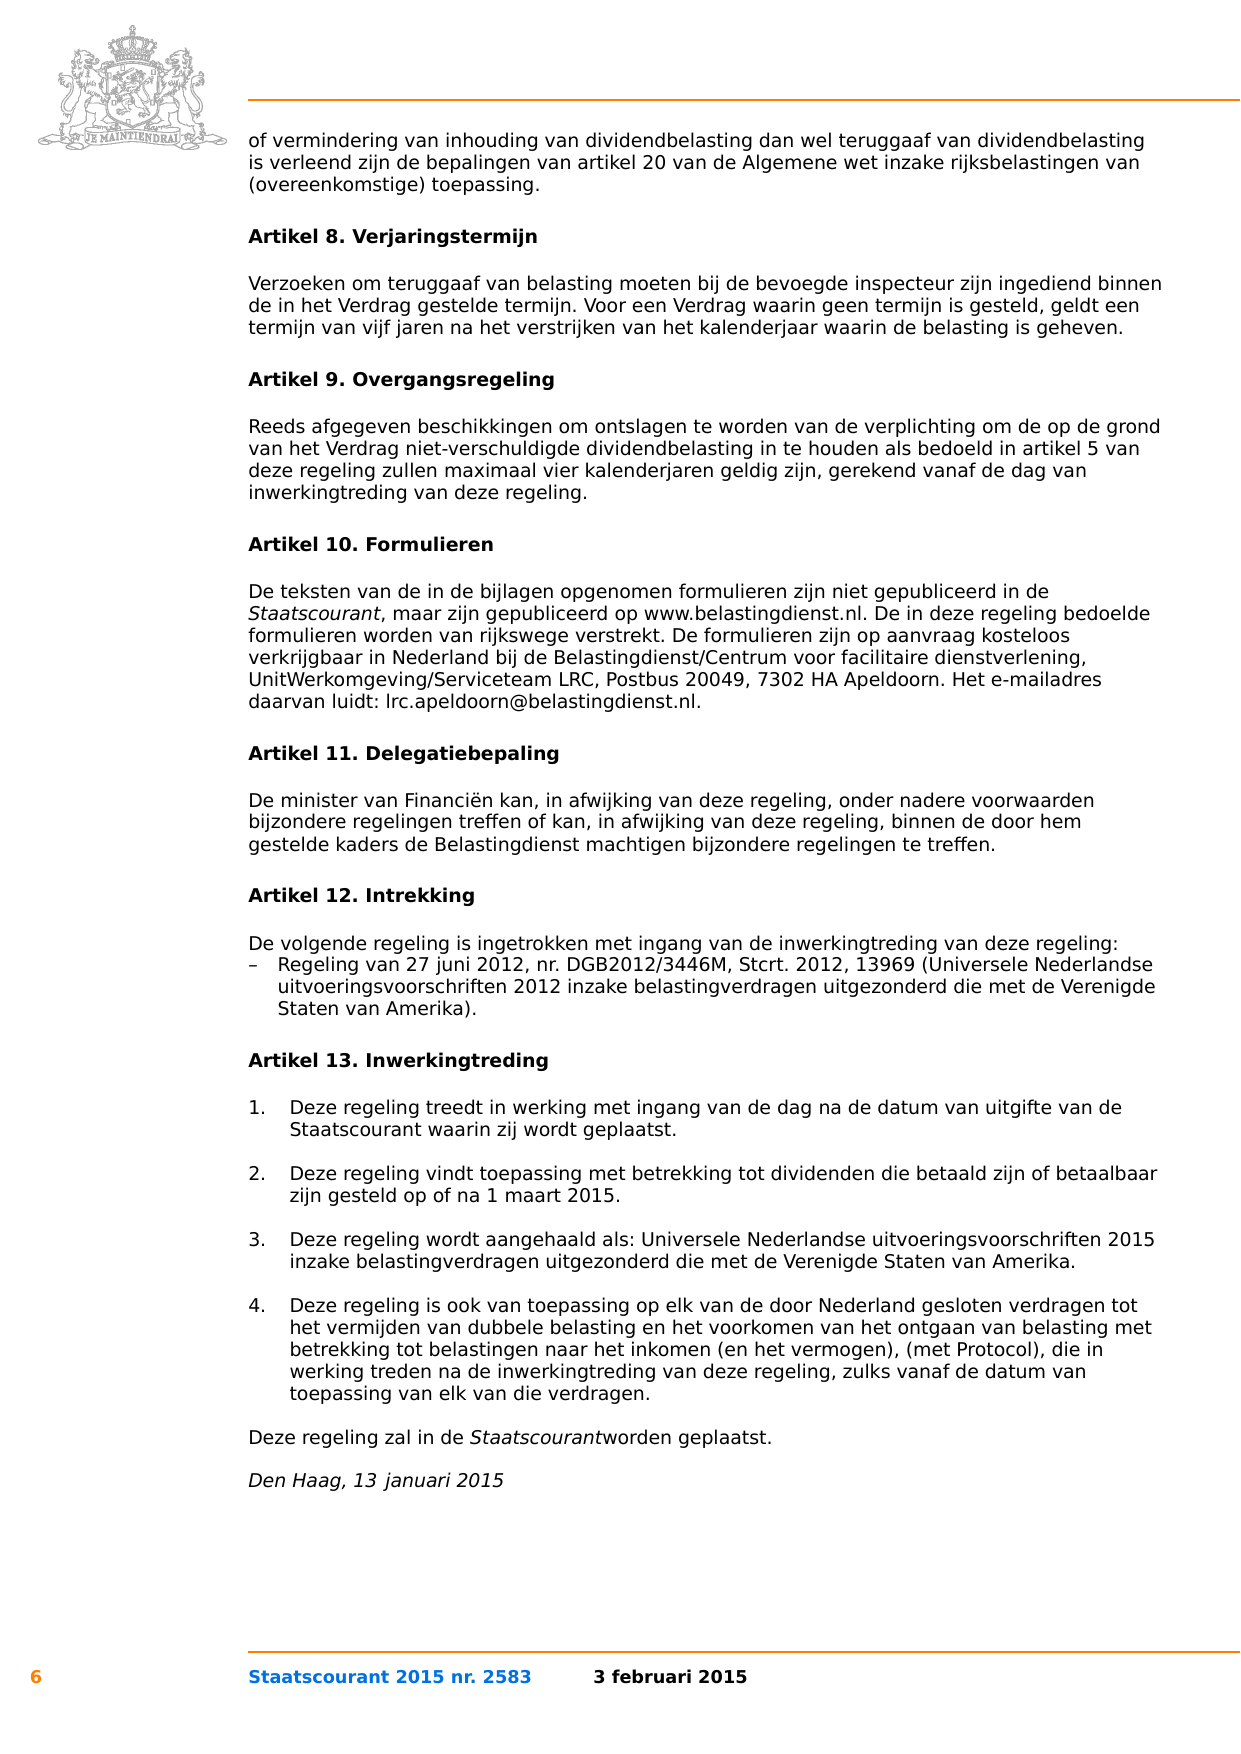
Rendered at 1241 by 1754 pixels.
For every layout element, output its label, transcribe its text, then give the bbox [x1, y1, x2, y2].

subtitle Artikel 9. Overgangsregeling [248, 369, 1163, 391]
subtitle Artikel 8. Verjaringstermijn [248, 226, 1163, 248]
text 4. Deze regeling is ook van toepassing op elk van de door Nederland gesloten verdragen tot het vermijden van dubbele belasting en het voorkomen van het ontgaan van belasting met betrekking tot belastingen naar het inkomen (en het vermogen), (met Protocol), die in werking treden na de inwerkingtreding van deze regeling, zulks vanaf de datum van toepassing van elk van die verdragen. [248, 1295, 1163, 1405]
subtitle Artikel 10. Formulieren [248, 534, 1163, 556]
text De teksten van de in de bijlagen opgenomen formulieren zijn niet gepubliceerd in de Staatscourant, maar zijn gepubliceerd op www.belastingdienst.nl. De in deze regeling bedoelde formulieren worden van rijkswege verstrekt. De formulieren zijn op aanvraag kosteloos verkrijgbaar in Nederland bij de Belastingdienst/Centrum voor facilitaire dienstverlening, UnitWerkomgeving/Serviceteam LRC, Postbus 20049, 7302 HA Apeldoorn. Het e-mailadres daarvan luidt: lrc.apeldoorn@belastingdienst.nl. [248, 581, 1163, 712]
text Verzoeken om teruggaaf van belasting moeten bij de bevoegde inspecteur zijn ingediend binnen de in het Verdrag gestelde termijn. Voor een Verdrag waarin geen termijn is gesteld, geldt een termijn van vijf jaren na het verstrijken van het kalenderjaar waarin de belasting is geheven. [248, 273, 1163, 339]
text Deze regeling zal in de Staatscourantworden geplaatst. [248, 1427, 1163, 1448]
subtitle Artikel 13. Inwerkingtreding [248, 1050, 1163, 1072]
text Den Haag, 13 januari 2015 [248, 1470, 1163, 1492]
subtitle Artikel 11. Delegatiebepaling [248, 742, 1163, 764]
text 1. Deze regeling treedt in werking met ingang van de dag na de datum van uitgifte van de Staatscourant waarin zij wordt geplaatst. [248, 1097, 1163, 1141]
picture [38, 25, 227, 150]
text – Regeling van 27 juni 2012, nr. DGB2012/3446M, Stcrt. 2012, 13969 (Universele Nederlandse uitvoeringsvoorschriften 2012 inzake belastingverdragen uitgezonderd die met de Verenigde Staten van Amerika). [248, 954, 1163, 1020]
subtitle Artikel 12. Intrekking [248, 885, 1163, 907]
text Reeds afgegeven beschikkingen om ontslagen te worden van de verplichting om de op de grond van het Verdrag niet-verschuldigde dividendbelasting in te houden als bedoeld in artikel 5 van deze regeling zullen maximaal vier kalenderjaren geldig zijn, gerekend vanaf de dag van inwerkingtreding van deze regeling. [248, 416, 1163, 504]
text 2. Deze regeling vindt toepassing met betrekking tot dividenden die betaald zijn of betaalbaar zijn gesteld op of na 1 maart 2015. [248, 1163, 1163, 1207]
text of vermindering van inhouding van dividendbelasting dan wel teruggaaf van dividendbelasting is verleend zijn de bepalingen van artikel 20 van de Algemene wet inzake rijksbelastingen van (overeenkomstige) toepassing. [248, 130, 1163, 196]
text De minister van Financiën kan, in afwijking van deze regeling, onder nadere voorwaarden bijzondere regelingen treffen of kan, in afwijking van deze regeling, binnen de door hem gestelde kaders de Belastingdienst machtigen bijzondere regelingen te treffen. [248, 789, 1163, 855]
text De volgende regeling is ingetrokken met ingang van de inwerkingtreding van deze regeling: [248, 932, 1163, 954]
text 3. Deze regeling wordt aangehaald als: Universele Nederlandse uitvoeringsvoorschriften 2015 inzake belastingverdragen uitgezonderd die met de Verenigde Staten van Amerika. [248, 1229, 1163, 1273]
